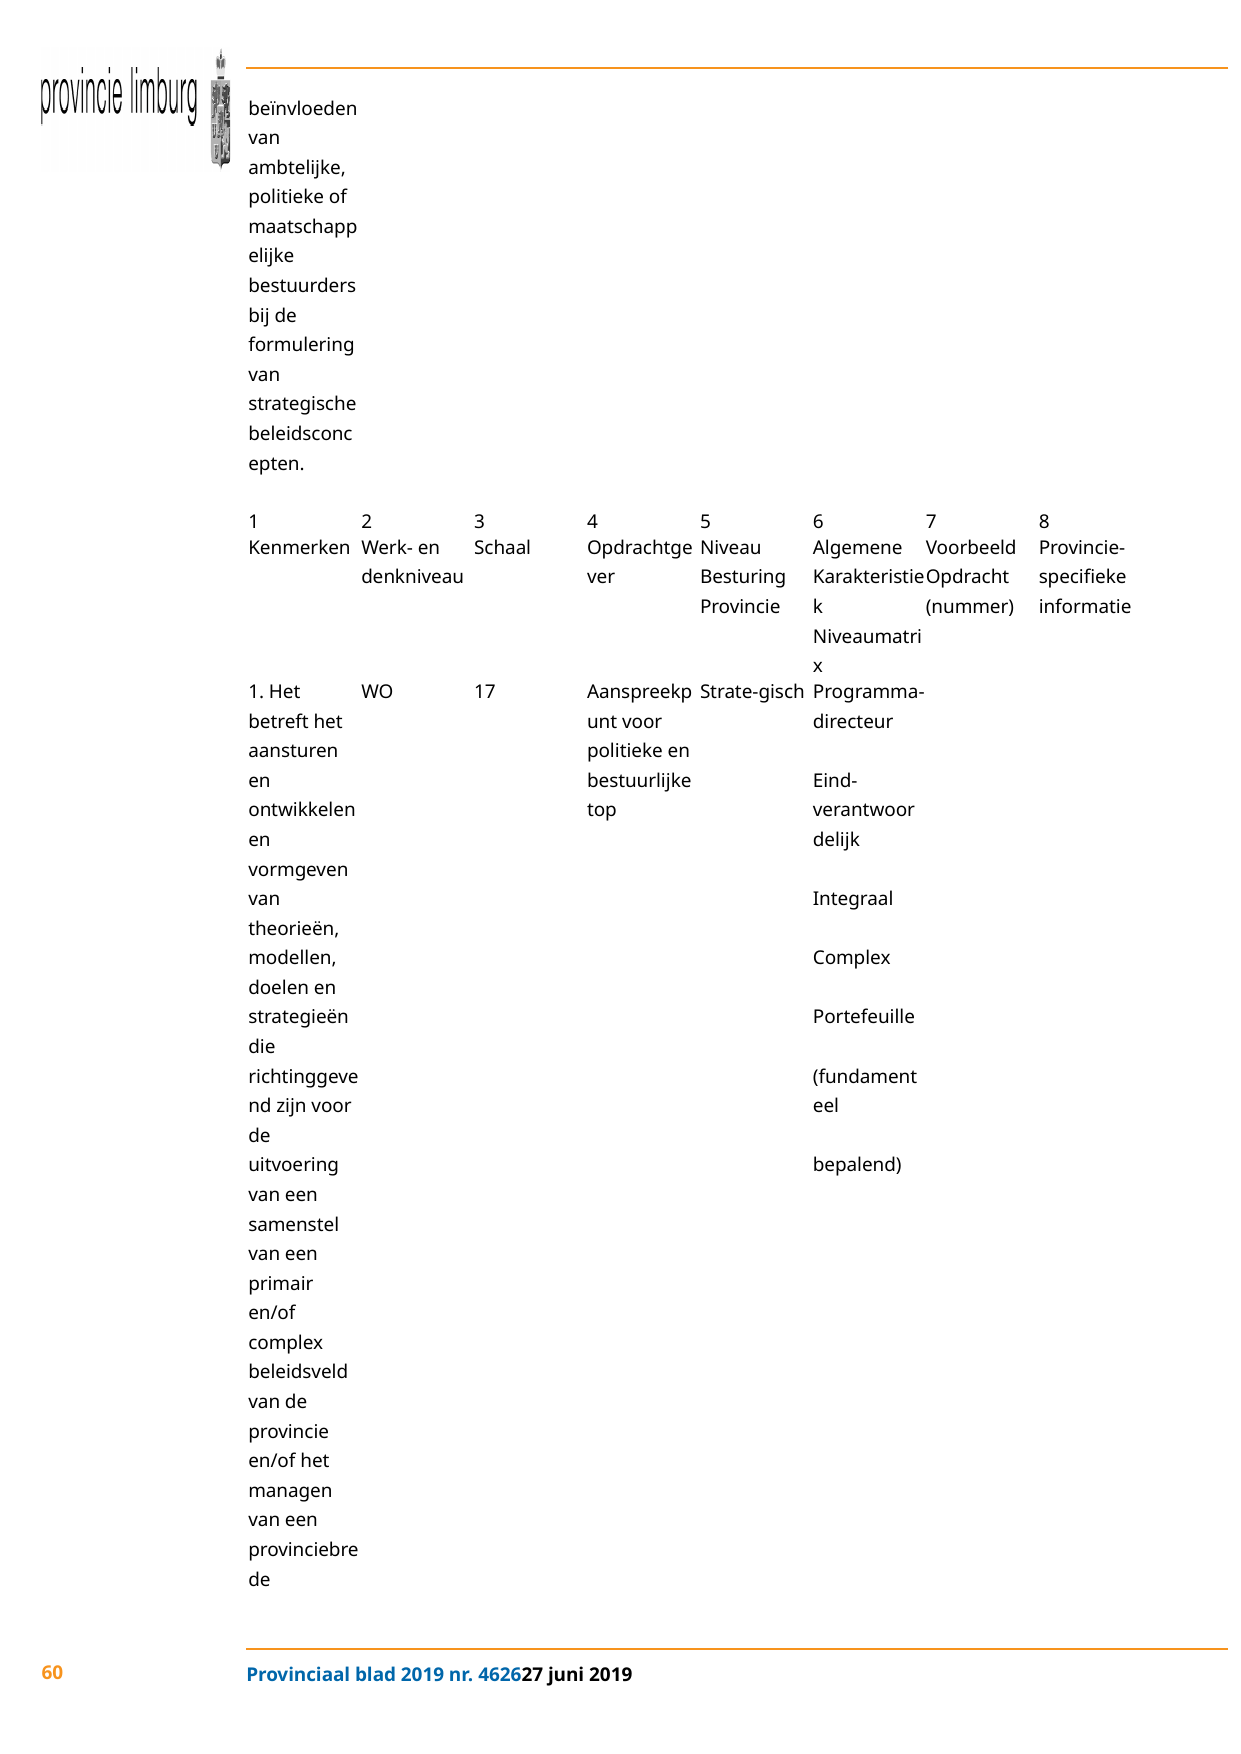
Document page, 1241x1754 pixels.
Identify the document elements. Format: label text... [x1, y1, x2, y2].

table_cell [926, 678, 1038, 1591]
table_header 1 [248, 509, 361, 534]
table_cell Werk- en denkniveau [361, 534, 474, 678]
table_cell [1039, 95, 1152, 476]
table_cell Opdrachtgever [587, 534, 700, 678]
table_cell Aanspreekpunt voor politieke en bestuurlijke top [587, 678, 700, 1591]
table_cell Algemene Karakteristiek Niveaumatrix [813, 534, 926, 678]
table_header 8 [1039, 509, 1152, 534]
table_cell beïnvloeden van ambtelijke, politieke of maatschappelijke bestuurders bij de formulering van strategische beleidsconcepten. [248, 95, 361, 476]
table_header 5 [700, 509, 813, 534]
table_cell 1. Het betreft het aansturen en ontwikkelen en vormgeven van theorieën, modellen, doelen en strategieën die richtinggevend zijn voor de uitvoering van een samenstel van een primair en/of complex beleidsveld van de provincie en/of het managen van een provinciebrede [248, 678, 361, 1591]
table_cell Provincie-specifieke informatie [1039, 534, 1152, 678]
table_cell [361, 95, 474, 476]
table_cell Strate-gisch [700, 678, 813, 1591]
table_header 2 [361, 509, 474, 534]
table_cell Voorbeeld Opdracht (nummer) [926, 534, 1038, 678]
table_cell WO [361, 678, 474, 1591]
table_cell Schaal [474, 534, 587, 678]
table_cell 17 [474, 678, 587, 1591]
picture [41, 47, 231, 172]
table_cell [587, 95, 700, 476]
table_header 3 [474, 509, 587, 534]
table_header 7 [926, 509, 1038, 534]
table_cell Kenmerken [248, 534, 361, 678]
table_cell [1039, 678, 1152, 1591]
table_header 4 [587, 509, 700, 534]
table_cell [474, 95, 587, 476]
table_cell [813, 95, 926, 476]
table_cell [700, 95, 813, 476]
table_cell [926, 95, 1038, 476]
table_header 6 [813, 509, 926, 534]
table_cell Niveau Besturing Provincie [700, 534, 813, 678]
table_cell Programma-directeur Eind-verantwoordelijk Integraal Complex Portefeuille (fundamenteel bepalend) [813, 678, 926, 1591]
